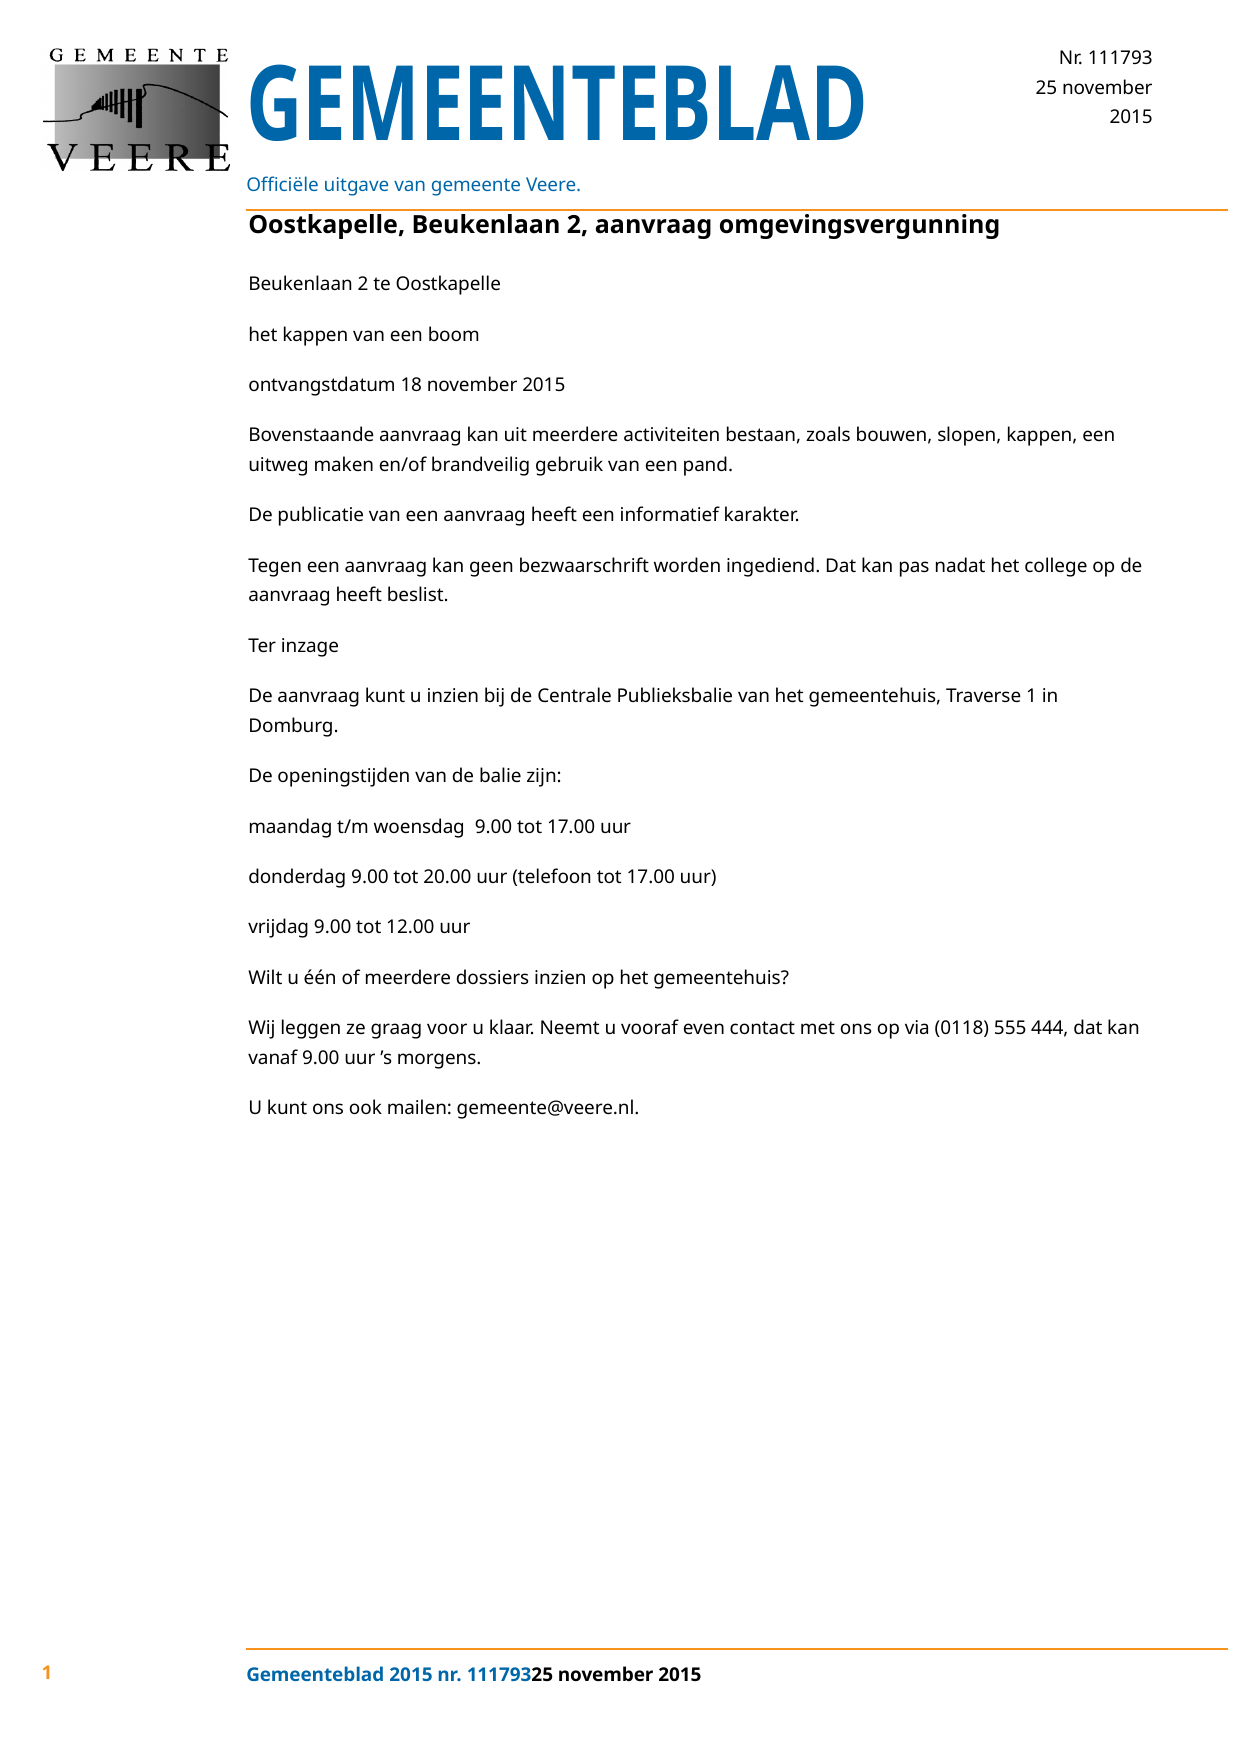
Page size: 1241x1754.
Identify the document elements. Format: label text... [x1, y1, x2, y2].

text Wilt u één of meerdere dossiers inzien op het gemeentehuis? [248, 964, 1152, 990]
text het kappen van een boom [248, 321, 1152, 346]
text Oostkapelle, Beukenlaan 2, aanvraag omgevingsvergunning [248, 211, 1152, 241]
text Beukenlaan 2 te Oostkapelle [248, 270, 1152, 296]
text De aanvraag kunt u inzien bij de Centrale Publieksbalie van het gemeentehuis, Traverse 1 in Domburg. [248, 682, 1152, 738]
text Ter inzage [248, 632, 1152, 658]
text maandag t/m woensdag 9.00 tot 17.00 uur [248, 813, 1152, 838]
text vrijdag 9.00 tot 12.00 uur [248, 914, 1152, 939]
text U kunt ons ook mailen: gemeente@veere.nl. [248, 1094, 1152, 1120]
text ontvangstdatum 18 november 2015 [248, 371, 1152, 397]
text Bovenstaande aanvraag kan uit meerdere activiteiten bestaan, zoals bouwen, slopen, kappen, een uitweg maken en/of brandveilig gebruik van een pand. [248, 422, 1152, 477]
text Tegen een aanvraag kan geen bezwaarschrift worden ingediend. Dat kan pas nadat het college op de aanvraag heeft beslist. [248, 552, 1152, 607]
text donderdag 9.00 tot 20.00 uur (telefoon tot 17.00 uur) [248, 863, 1152, 889]
text De publicatie van een aanvraag heeft een informatief karakter. [248, 502, 1152, 527]
text De openingstijden van de balie zijn: [248, 762, 1152, 788]
picture [41, 47, 231, 172]
text Wij leggen ze graag voor u klaar. Neemt u vooraf even contact met ons op via (0118) 555 444, dat kan vanaf 9.00 uur ’s morgens. [248, 1014, 1152, 1070]
